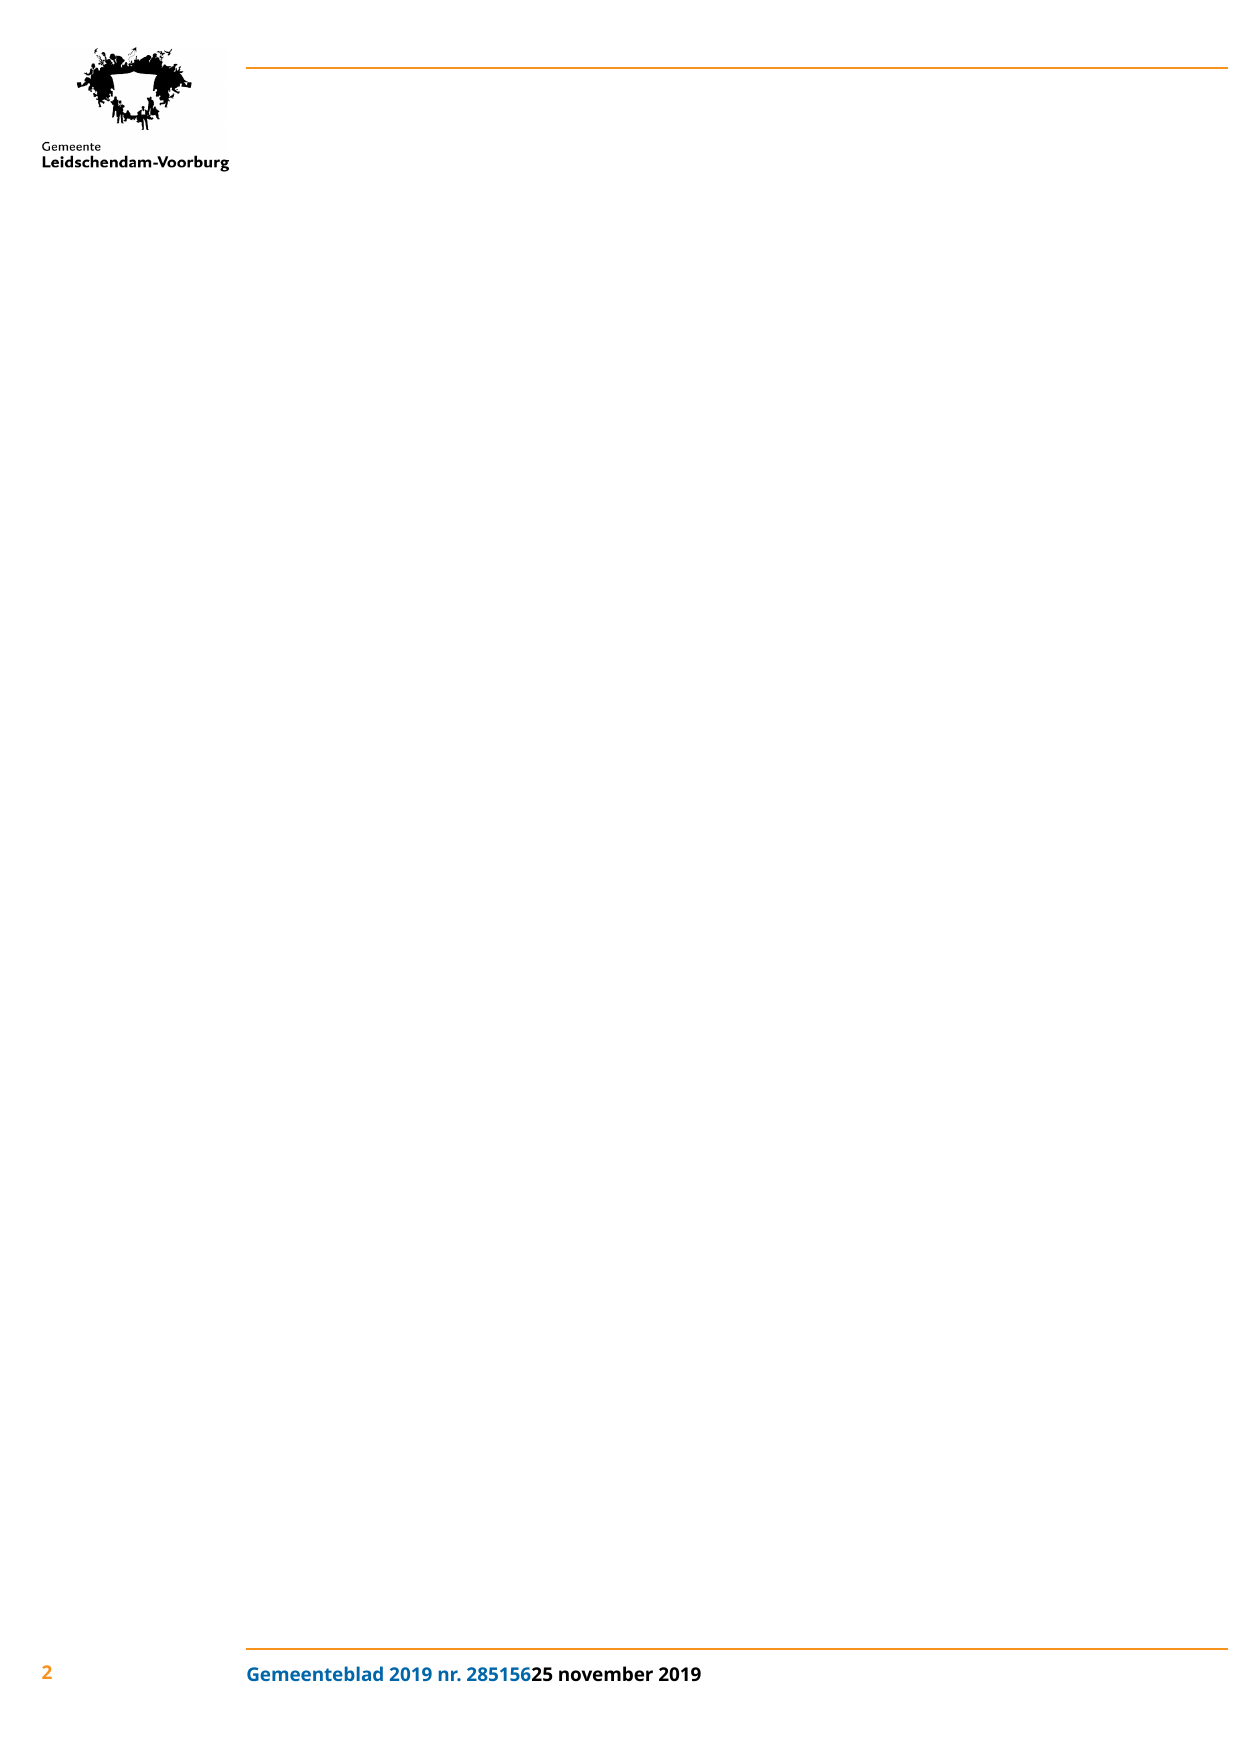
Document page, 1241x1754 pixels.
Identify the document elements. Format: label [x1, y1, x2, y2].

picture [41, 47, 231, 172]
